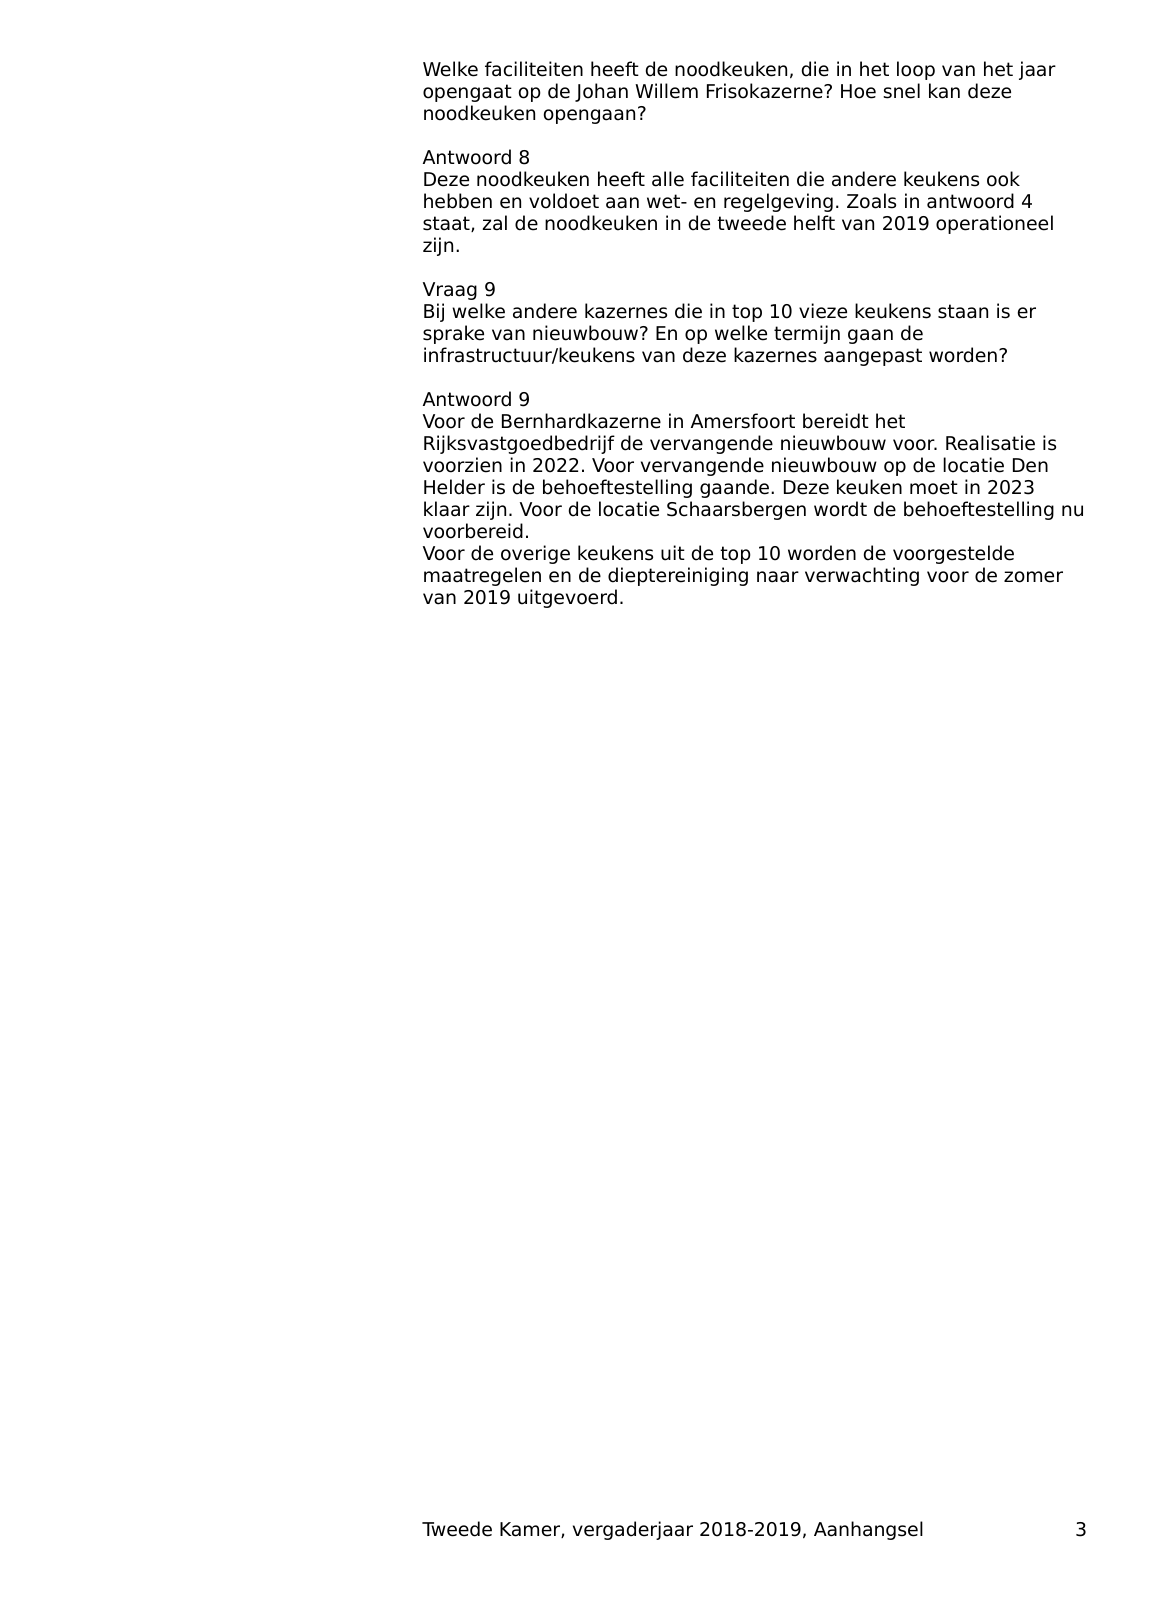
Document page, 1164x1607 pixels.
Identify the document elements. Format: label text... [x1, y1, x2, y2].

text Voor de Bernhardkazerne in Amersfoort bereidt het Rijksvastgoedbedrijf de vervangende nieuwbouw voor. Realisatie is voorzien in 2022. Voor vervangende nieuwbouw op de locatie Den Helder is de behoeftestelling gaande. Deze keuken moet in 2023 klaar zijn. Voor de locatie Schaarsbergen wordt de behoeftestelling nu voorbereid. [422, 411, 1087, 543]
text Antwoord 9 [422, 389, 1087, 411]
text Deze noodkeuken heeft alle faciliteiten die andere keukens ook hebben en voldoet aan wet- en regelgeving. Zoals in antwoord 4 staat, zal de noodkeuken in de tweede helft van 2019 operationeel zijn. [422, 169, 1087, 257]
text Vraag 9 [422, 279, 1087, 301]
text Antwoord 8 [422, 147, 1087, 169]
text Bij welke andere kazernes die in top 10 vieze keukens staan is er sprake van nieuwbouw? En op welke termijn gaan de infrastructuur/keukens van deze kazernes aangepast worden? [422, 301, 1087, 367]
text Voor de overige keukens uit de top 10 worden de voorgestelde maatregelen en de dieptereiniging naar verwachting voor de zomer van 2019 uitgevoerd. [422, 543, 1087, 609]
text Welke faciliteiten heeft de noodkeuken, die in het loop van het jaar opengaat op de Johan Willem Frisokazerne? Hoe snel kan deze noodkeuken opengaan? [422, 59, 1087, 125]
